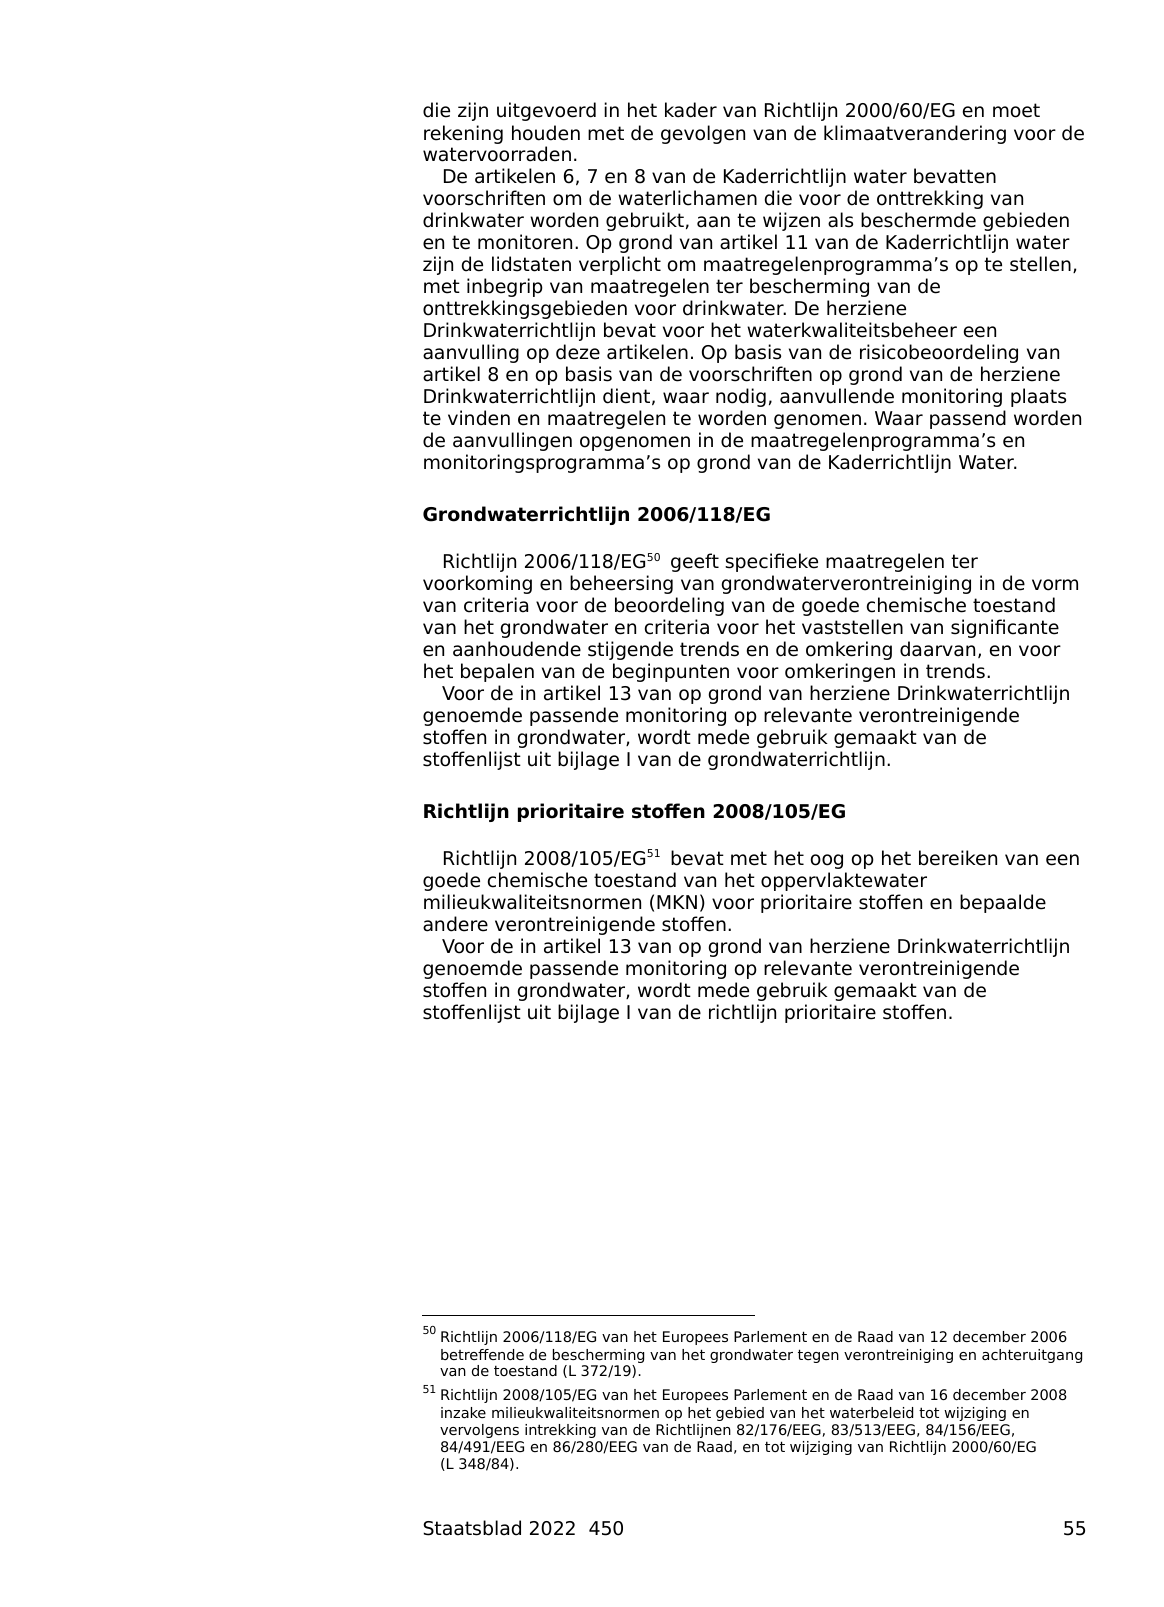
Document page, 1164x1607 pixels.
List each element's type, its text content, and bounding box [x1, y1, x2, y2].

text Richtlijn 2006/118/EG geeft specifieke maatregelen ter voorkoming en beheersing van grondwaterverontreiniging in de vorm van criteria voor de beoordeling van de goede chemische toestand van het grondwater en criteria voor het vaststellen van significante en aanhoudende stijgende trends en de omkering daarvan, en voor het bepalen van de beginpunten voor omkeringen in trends. [422, 551, 1087, 683]
text Richtlijn 2008/105/EG van het Europees Parlement en de Raad van 16 december 2008 inzake milieukwaliteitsnormen op het gebied van het waterbeleid tot wijziging en vervolgens intrekking van de Richtlijnen 82/176/EEG, 83/513/EEG, 84/156/EEG, 84/491/EEG en 86/280/EEG van de Raad, en tot wijziging van Richtlijn 2000/60/EG (L 348/84). [422, 1383, 1087, 1473]
text Richtlijn 2008/105/EG bevat met het oog op het bereiken van een goede chemische toestand van het oppervlaktewater milieukwaliteitsnormen (MKN) voor prioritaire stoffen en bepaalde andere verontreinigende stoffen. [422, 848, 1087, 936]
subtitle Richtlijn prioritaire stoffen 2008/105/EG [422, 801, 1087, 823]
text De artikelen 6, 7 en 8 van de Kaderrichtlijn water bevatten voorschriften om de waterlichamen die voor de onttrekking van drinkwater worden gebruikt, aan te wijzen als beschermde gebieden en te monitoren. Op grond van artikel 11 van de Kaderrichtlijn water zijn de lidstaten verplicht om maatregelenprogramma’s op te stellen, met inbegrip van maatregelen ter bescherming van de onttrekkingsgebieden voor drinkwater. De herziene Drinkwaterrichtlijn bevat voor het waterkwaliteitsbeheer een aanvulling op deze artikelen. Op basis van de risicobeoordeling van artikel 8 en op basis van de voorschriften op grond van de herziene Drinkwaterrichtlijn dient, waar nodig, aanvullende monitoring plaats te vinden en maatregelen te worden genomen. Waar passend worden de aanvullingen opgenomen in de maatregelenprogramma’s en monitoringsprogramma’s op grond van de Kaderrichtlijn Water. [422, 166, 1087, 474]
subtitle Grondwaterrichtlijn 2006/118/EG [422, 504, 1087, 526]
text die zijn uitgevoerd in het kader van Richtlijn 2000/60/EG en moet rekening houden met de gevolgen van de klimaatverandering voor de watervoorraden. [422, 100, 1087, 166]
text Voor de in artikel 13 van op grond van herziene Drinkwaterrichtlijn genoemde passende monitoring op relevante verontreinigende stoffen in grondwater, wordt mede gebruik gemaakt van de stoffenlijst uit bijlage I van de grondwaterrichtlijn. [422, 683, 1087, 771]
text Voor de in artikel 13 van op grond van herziene Drinkwaterrichtlijn genoemde passende monitoring op relevante verontreinigende stoffen in grondwater, wordt mede gebruik gemaakt van de stoffenlijst uit bijlage I van de richtlijn prioritaire stoffen. [422, 936, 1087, 1024]
text Richtlijn 2006/118/EG van het Europees Parlement en de Raad van 12 december 2006 betreffende de bescherming van het grondwater tegen verontreiniging en achteruitgang van de toestand (L 372/19). [422, 1324, 1087, 1380]
